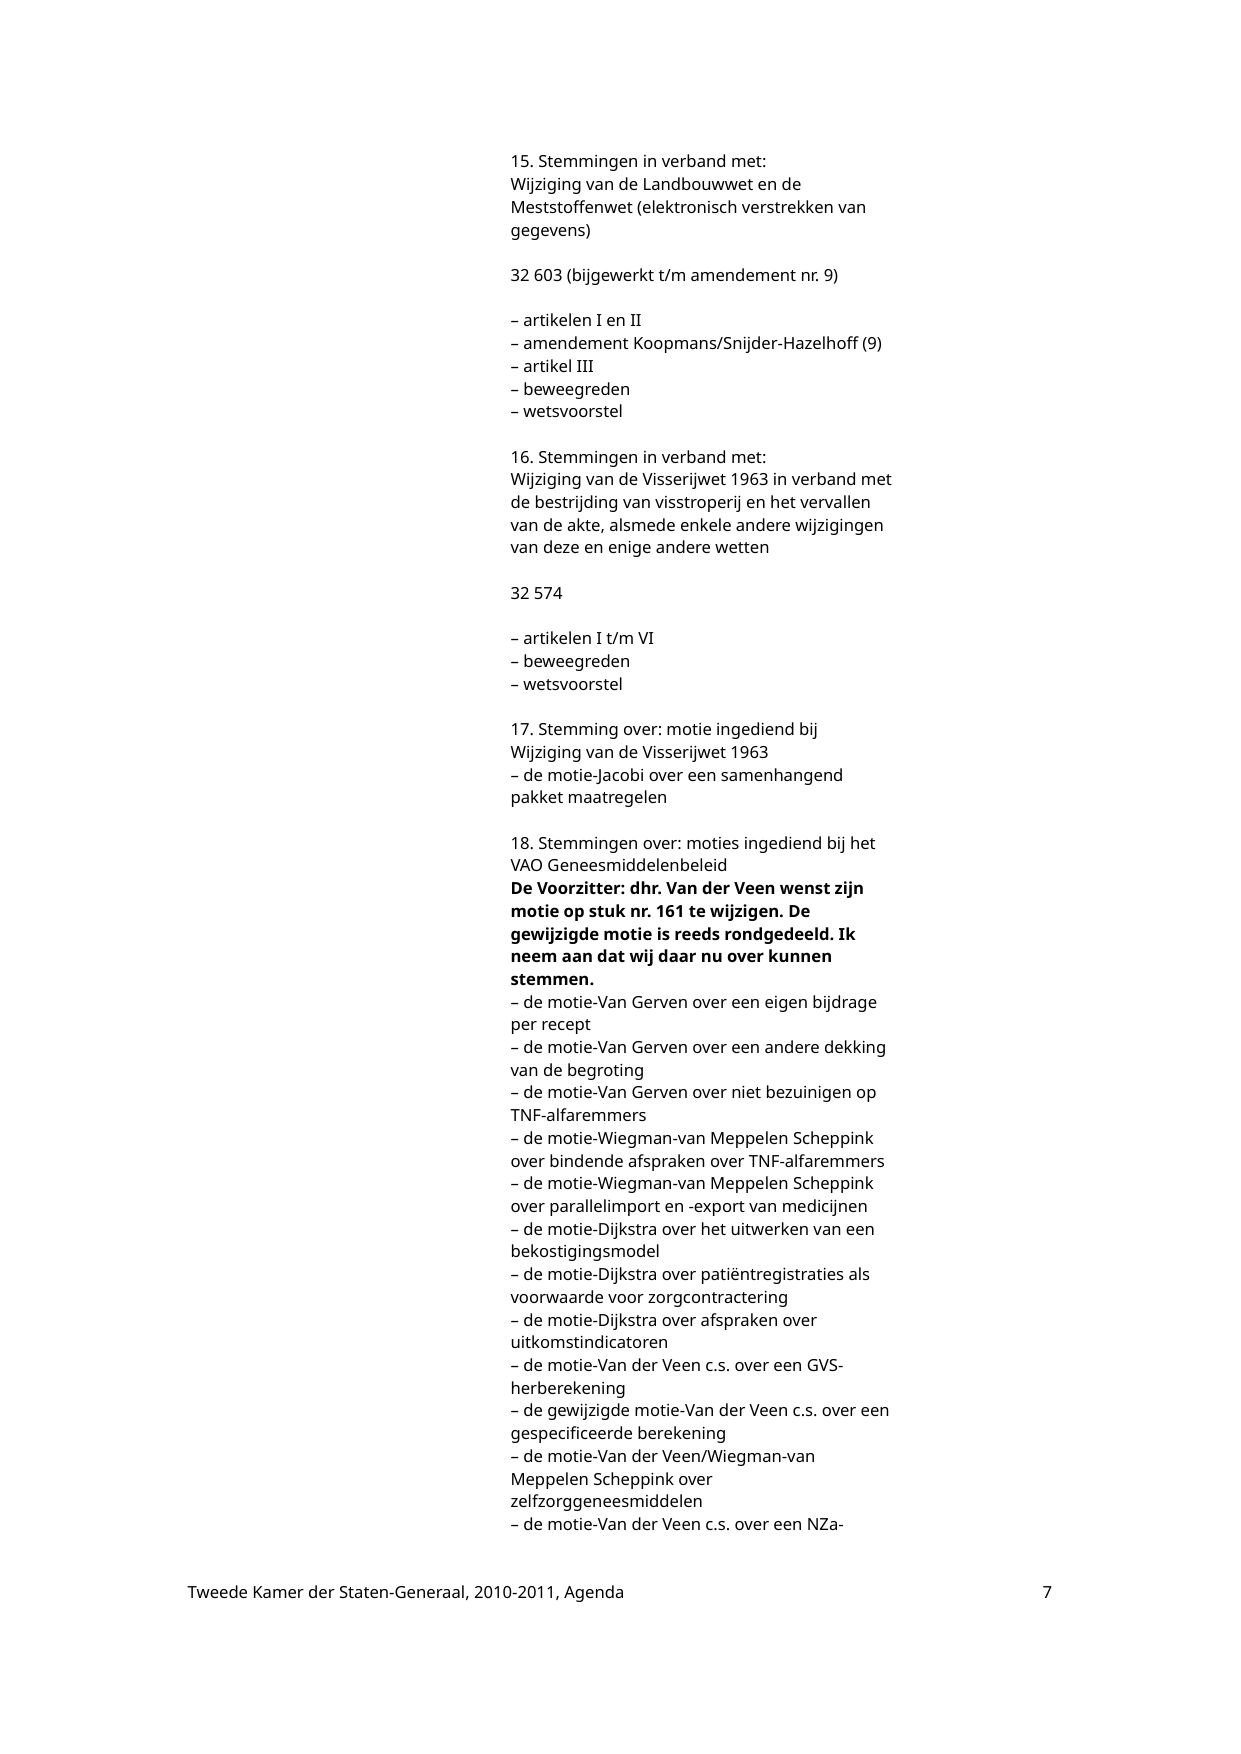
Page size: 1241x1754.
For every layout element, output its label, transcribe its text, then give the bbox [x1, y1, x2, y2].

table_cell [961, 559, 1053, 581]
table_cell [893, 354, 961, 377]
table_cell [893, 1081, 961, 1126]
table_cell [961, 423, 1053, 445]
table_cell – beweegreden [510, 650, 893, 672]
table_cell [893, 150, 961, 173]
table_cell 32 603 (bijgewerkt t/m amendement nr. 9) [510, 264, 893, 286]
table_cell [961, 1263, 1053, 1308]
table_cell [893, 309, 961, 332]
table_cell – de motie-Van Gerven over een andere dekking van de begroting [510, 1036, 893, 1081]
table_cell [893, 831, 961, 877]
table_cell [961, 695, 1053, 718]
table_cell [893, 809, 961, 831]
table_cell [893, 1354, 961, 1399]
table_cell [961, 831, 1053, 877]
table_cell [961, 1399, 1053, 1444]
table_cell [893, 332, 961, 354]
table_cell 15. Stemmingen in verband met: [510, 150, 893, 173]
table_cell De Voorzitter: dhr. Van der Veen wenst zijn motie op stuk nr. 161 te wijzigen. De gewijzigde motie is reeds rondgedeeld. Ik neem aan dat wij daar nu over kunnen stemmen. [510, 877, 893, 990]
table_cell [893, 604, 961, 627]
table_cell – de motie-Van der Veen c.s. over een GVS-herberekening [510, 1354, 893, 1399]
table_cell [961, 1308, 1053, 1353]
table_cell 18. Stemmingen over: moties ingediend bij het VAO Geneesmiddelenbeleid [510, 831, 893, 877]
table_cell [961, 400, 1053, 422]
table_cell [961, 718, 1053, 763]
table_cell – artikelen I t/m VI [510, 627, 893, 649]
table_cell [893, 1513, 961, 1535]
table_cell – de gewijzigde motie-Van der Veen c.s. over een gespecificeerde berekening [510, 1399, 893, 1444]
table_cell – beweegreden [510, 377, 893, 400]
table_cell Wijziging van de Visserijwet 1963 in verband met de bestrijding van visstroperij en het vervallen van de akte, alsmede enkele andere wijzigingen van deze en enige andere wetten [510, 468, 893, 559]
table_cell – de motie-Wiegman-van Meppelen Scheppink over parallelimport en -export van medicijnen [510, 1172, 893, 1217]
table_cell [961, 445, 1053, 468]
table_cell [893, 264, 961, 286]
table_cell 17. Stemming over: motie ingediend bij Wijziging van de Visserijwet 1963 [510, 718, 893, 763]
table_cell – de motie-Van der Veen c.s. over een NZa- [510, 1513, 893, 1535]
table_cell [961, 332, 1053, 354]
table_cell [961, 264, 1053, 286]
table_cell [961, 150, 1053, 173]
table_cell – de motie-Dijkstra over het uitwerken van een bekostigingsmodel [510, 1217, 893, 1263]
table_cell [510, 559, 893, 581]
table_cell [961, 1513, 1053, 1535]
table_cell – artikel III [510, 354, 893, 377]
table_cell [961, 377, 1053, 400]
table_cell [893, 877, 961, 990]
table_cell [893, 695, 961, 718]
table_cell Wijziging van de Landbouwwet en de Meststoffenwet (elektronisch verstrekken van gegevens) [510, 173, 893, 241]
table_cell [961, 990, 1053, 1036]
table_cell [893, 173, 961, 241]
table_cell – wetsvoorstel [510, 400, 893, 422]
table_cell [893, 1444, 961, 1512]
table_cell [893, 1399, 961, 1444]
table_cell [961, 1126, 1053, 1172]
table_cell [961, 877, 1053, 990]
table_cell [961, 468, 1053, 559]
table_cell [510, 286, 893, 309]
table_cell [893, 1263, 961, 1308]
table_cell 32 574 [510, 581, 893, 604]
table_cell – de motie-Wiegman-van Meppelen Scheppink over bindende afspraken over TNF-alfaremmers [510, 1126, 893, 1172]
table_cell [893, 468, 961, 559]
table_cell – de motie-Van Gerven over niet bezuinigen op TNF-alfaremmers [510, 1081, 893, 1126]
table_cell [893, 286, 961, 309]
table_cell [961, 286, 1053, 309]
table_cell [893, 423, 961, 445]
table_cell [961, 354, 1053, 377]
table_cell – de motie-Dijkstra over afspraken over uitkomstindicatoren [510, 1308, 893, 1353]
table_cell [893, 990, 961, 1036]
table_cell [510, 423, 893, 445]
table_cell [893, 672, 961, 695]
table_cell [510, 809, 893, 831]
table_cell [961, 1444, 1053, 1512]
table_cell [961, 1172, 1053, 1217]
table_cell [961, 1354, 1053, 1399]
table_cell [893, 445, 961, 468]
table_cell [893, 650, 961, 672]
table_cell [961, 763, 1053, 808]
table_cell [893, 718, 961, 763]
table_cell [893, 581, 961, 604]
table_cell – de motie-Dijkstra over patiëntregistraties als voorwaarde voor zorgcontractering [510, 1263, 893, 1308]
table_cell [961, 604, 1053, 627]
table_cell [893, 400, 961, 422]
table_cell [961, 809, 1053, 831]
table_cell – wetsvoorstel [510, 672, 893, 695]
table_cell – artikelen I en II [510, 309, 893, 332]
table_cell [961, 1036, 1053, 1081]
table_cell [961, 1217, 1053, 1263]
table_cell – de motie-Van Gerven over een eigen bijdrage per recept [510, 990, 893, 1036]
table_cell [893, 559, 961, 581]
table_cell [961, 627, 1053, 649]
table_cell [893, 1172, 961, 1217]
table_cell [961, 241, 1053, 263]
table_cell [510, 695, 893, 718]
table_header [188, 150, 510, 1535]
table_cell [893, 1126, 961, 1172]
table_cell [961, 672, 1053, 695]
table_cell – amendement Koopmans/Snijder-Hazelhoff (9) [510, 332, 893, 354]
table_cell – de motie-Jacobi over een samenhangend pakket maatregelen [510, 763, 893, 808]
table_cell [961, 309, 1053, 332]
table_cell [893, 1036, 961, 1081]
table_cell [510, 604, 893, 627]
table_cell [893, 763, 961, 808]
table_cell [961, 173, 1053, 241]
table_cell [893, 1217, 961, 1263]
table_cell [510, 241, 893, 263]
table_cell [961, 1081, 1053, 1126]
table_cell [893, 627, 961, 649]
table_cell [893, 377, 961, 400]
table_cell [893, 1308, 961, 1353]
table_cell [961, 650, 1053, 672]
table_cell [893, 241, 961, 263]
table_cell – de motie-Van der Veen/Wiegman-van Meppelen Scheppink over zelfzorggeneesmiddelen [510, 1444, 893, 1512]
table_cell [961, 581, 1053, 604]
table_cell 16. Stemmingen in verband met: [510, 445, 893, 468]
